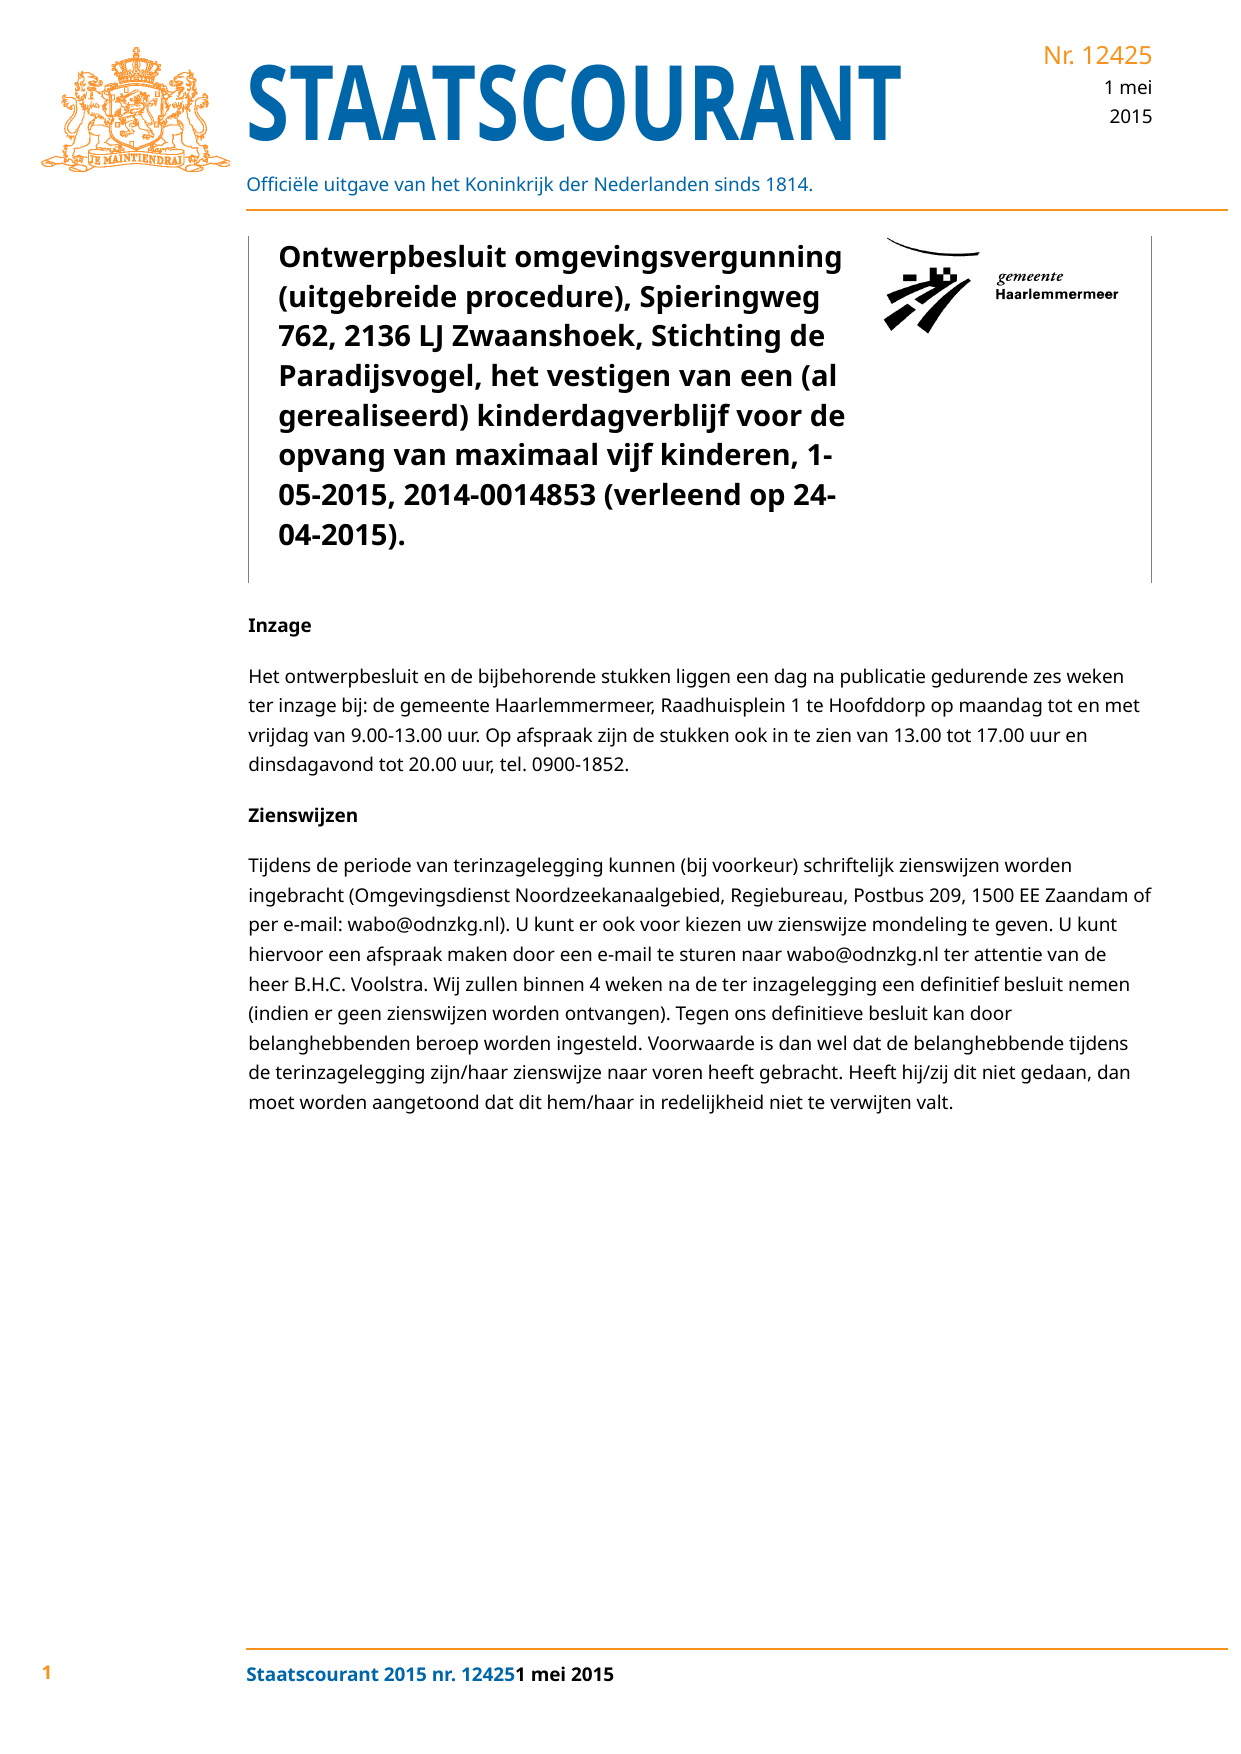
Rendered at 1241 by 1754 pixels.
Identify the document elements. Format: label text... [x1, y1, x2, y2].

picture [41, 47, 231, 172]
text Inzage [248, 612, 1152, 638]
text Tijdens de periode van terinzagelegging kunnen (bij voorkeur) schriftelijk zienswijzen worden ingebracht (Omgevingsdienst Noordzeekanaalgebied, Regiebureau, Postbus 209, 1500 EE Zaandam of per e-mail: wabo@odnzkg.nl). U kunt er ook voor kiezen uw zienswijze mondeling te geven. U kunt hiervoor een afspraak maken door een e-mail te sturen naar wabo@odnzkg.nl ter attentie van de heer B.H.C. Voolstra. Wij zullen binnen 4 weken na de ter inzagelegging een definitief besluit nemen (indien er geen zienswijzen worden ontvangen). Tegen ons definitieve besluit kan door belanghebbenden beroep worden ingesteld. Voorwaarde is dan wel dat de belanghebbende tijdens de terinzagelegging zijn/haar zienswijze naar voren heeft gebracht. Heeft hij/zij dit niet gedaan, dan moet worden aangetoond dat dit hem/haar in redelijkheid niet te verwijten valt. [248, 852, 1152, 1115]
picture [882, 236, 1119, 334]
text Zienswijzen [248, 802, 1152, 828]
table_header [850, 236, 1151, 583]
text Het ontwerpbesluit en de bijbehorende stukken liggen een dag na publicatie gedurende zes weken ter inzage bij: de gemeente Haarlemmermeer, Raadhuisplein 1 te Hoofddorp op maandag tot en met vrijdag van 9.00-13.00 uur. Op afspraak zijn de stukken ook in te zien van 13.00 tot 17.00 uur en dinsdagavond tot 20.00 uur, tel. 0900-1852. [248, 663, 1152, 777]
table_header Ontwerpbesluit omgevingsvergunning (uitgebreide procedure), Spieringweg 762, 2136 LJ Zwaanshoek, Stichting de Paradijsv­ogel, het vestigen van een (al gerealiseerd) kinderdagverblijf voor de opvang van maximaal vijf kinderen, 1-05-2015, 2014-0014853 (verleend op 24-04-2015). [249, 236, 850, 583]
